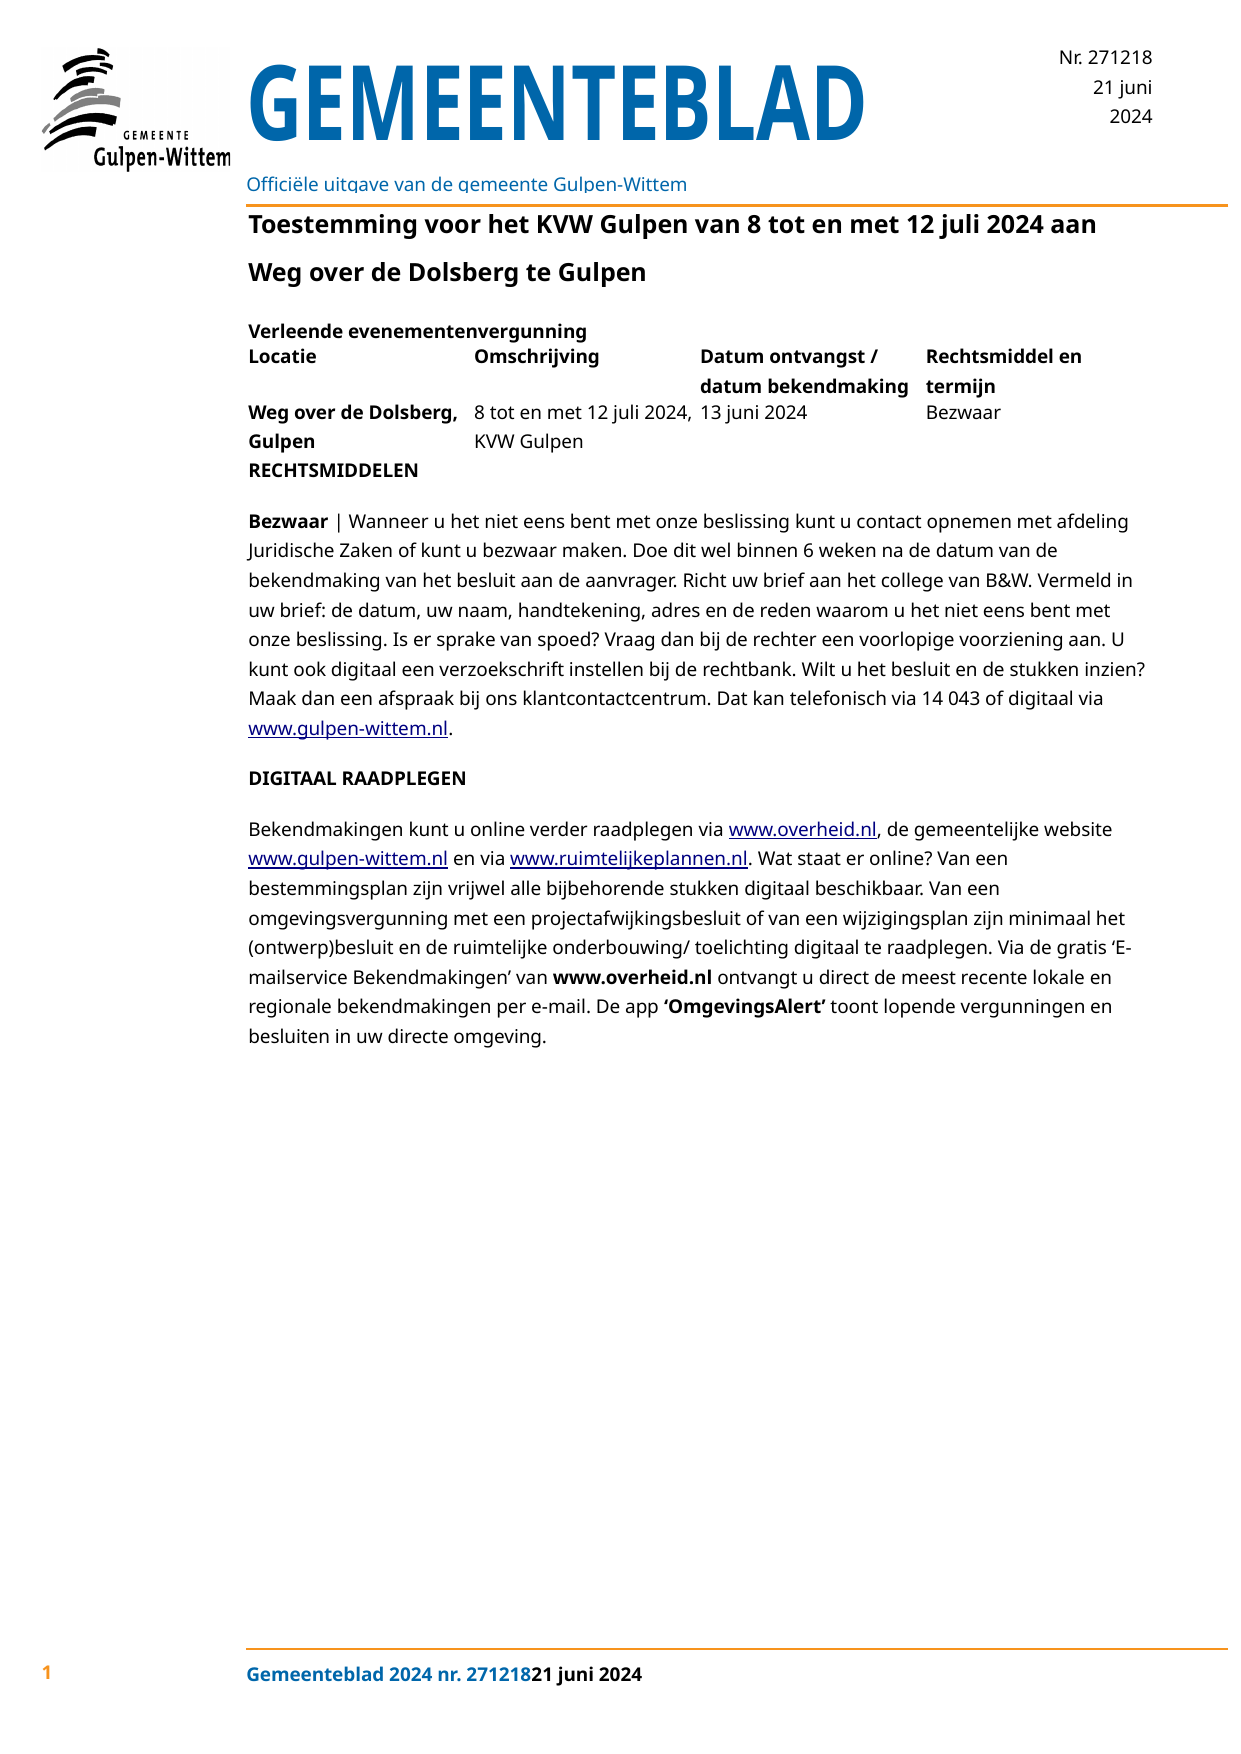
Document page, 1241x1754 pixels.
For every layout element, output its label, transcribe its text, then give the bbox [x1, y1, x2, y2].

text DIGITAAL RAADPLEGEN [248, 766, 1152, 791]
table_cell 8 tot en met 12 juli 2024, KVW Gulpen [474, 399, 700, 454]
table_cell Omschrijving [474, 344, 700, 399]
table_cell 13 juni 2024 [700, 399, 926, 454]
table_cell Weg over de Dolsberg, Gulpen [248, 399, 474, 454]
table_cell Datum ontvangst / datum bekendmaking [700, 344, 926, 399]
text Bezwaar | Wanneer u het niet eens bent met onze beslissing kunt u contact opnemen met afdeling Juridische Zaken of kunt u bezwaar maken. Doe dit wel binnen 6 weken na de datum van de bekendmaking van het besluit aan de aanvrager. Richt uw brief aan het college van B&W. Vermeld in uw brief: de datum, uw naam, handtekening, adres en de reden waarom u het niet eens bent met onze beslissing. Is er sprake van spoed? Vraag dan bij de rechter een voorlopige voorziening aan. U kunt ook digitaal een verzoekschrift instellen bij de rechtbank. Wilt u het besluit en de stukken inzien? Maak dan een afspraak bij ons klantcontactcentrum. Dat kan telefonisch via 14 043 of digitaal via www.gulpen-wittem.nl. [248, 508, 1152, 741]
table_header Verleende evenementenvergunning [248, 318, 1152, 344]
table_cell Bezwaar [926, 399, 1152, 454]
text RECHTSMIDDELEN [248, 458, 1152, 483]
text Toestemming voor het KVW Gulpen van 8 tot en met 12 juli 2024 aan Weg over de Dolsberg te Gulpen [248, 207, 1152, 288]
picture [41, 47, 231, 172]
table_cell Rechtsmiddel en termijn [926, 344, 1152, 399]
text Bekendmakingen kunt u online verder raadplegen via www.overheid.nl, de gemeentelijke website www.gulpen-wittem.nl en via www.ruimtelijkeplannen.nl. Wat staat er online? Van een bestemmingsplan zijn vrijwel alle bijbehorende stukken digitaal beschikbaar. Van een omgevingsvergunning met een projectafwijkingsbesluit of van een wijzigingsplan zijn minimaal het (ontwerp)besluit en de ruimtelijke onderbouwing/ toelichting digitaal te raadplegen. Via de gratis ‘E-mailservice Bekendmakingen’ van www.overheid.nl ontvangt u direct de meest recente lokale en regionale bekendmakingen per e-mail. De app ‘OmgevingsAlert’ toont lopende vergunningen en besluiten in uw directe omgeving. [248, 816, 1152, 1049]
table_cell Locatie [248, 344, 474, 399]
